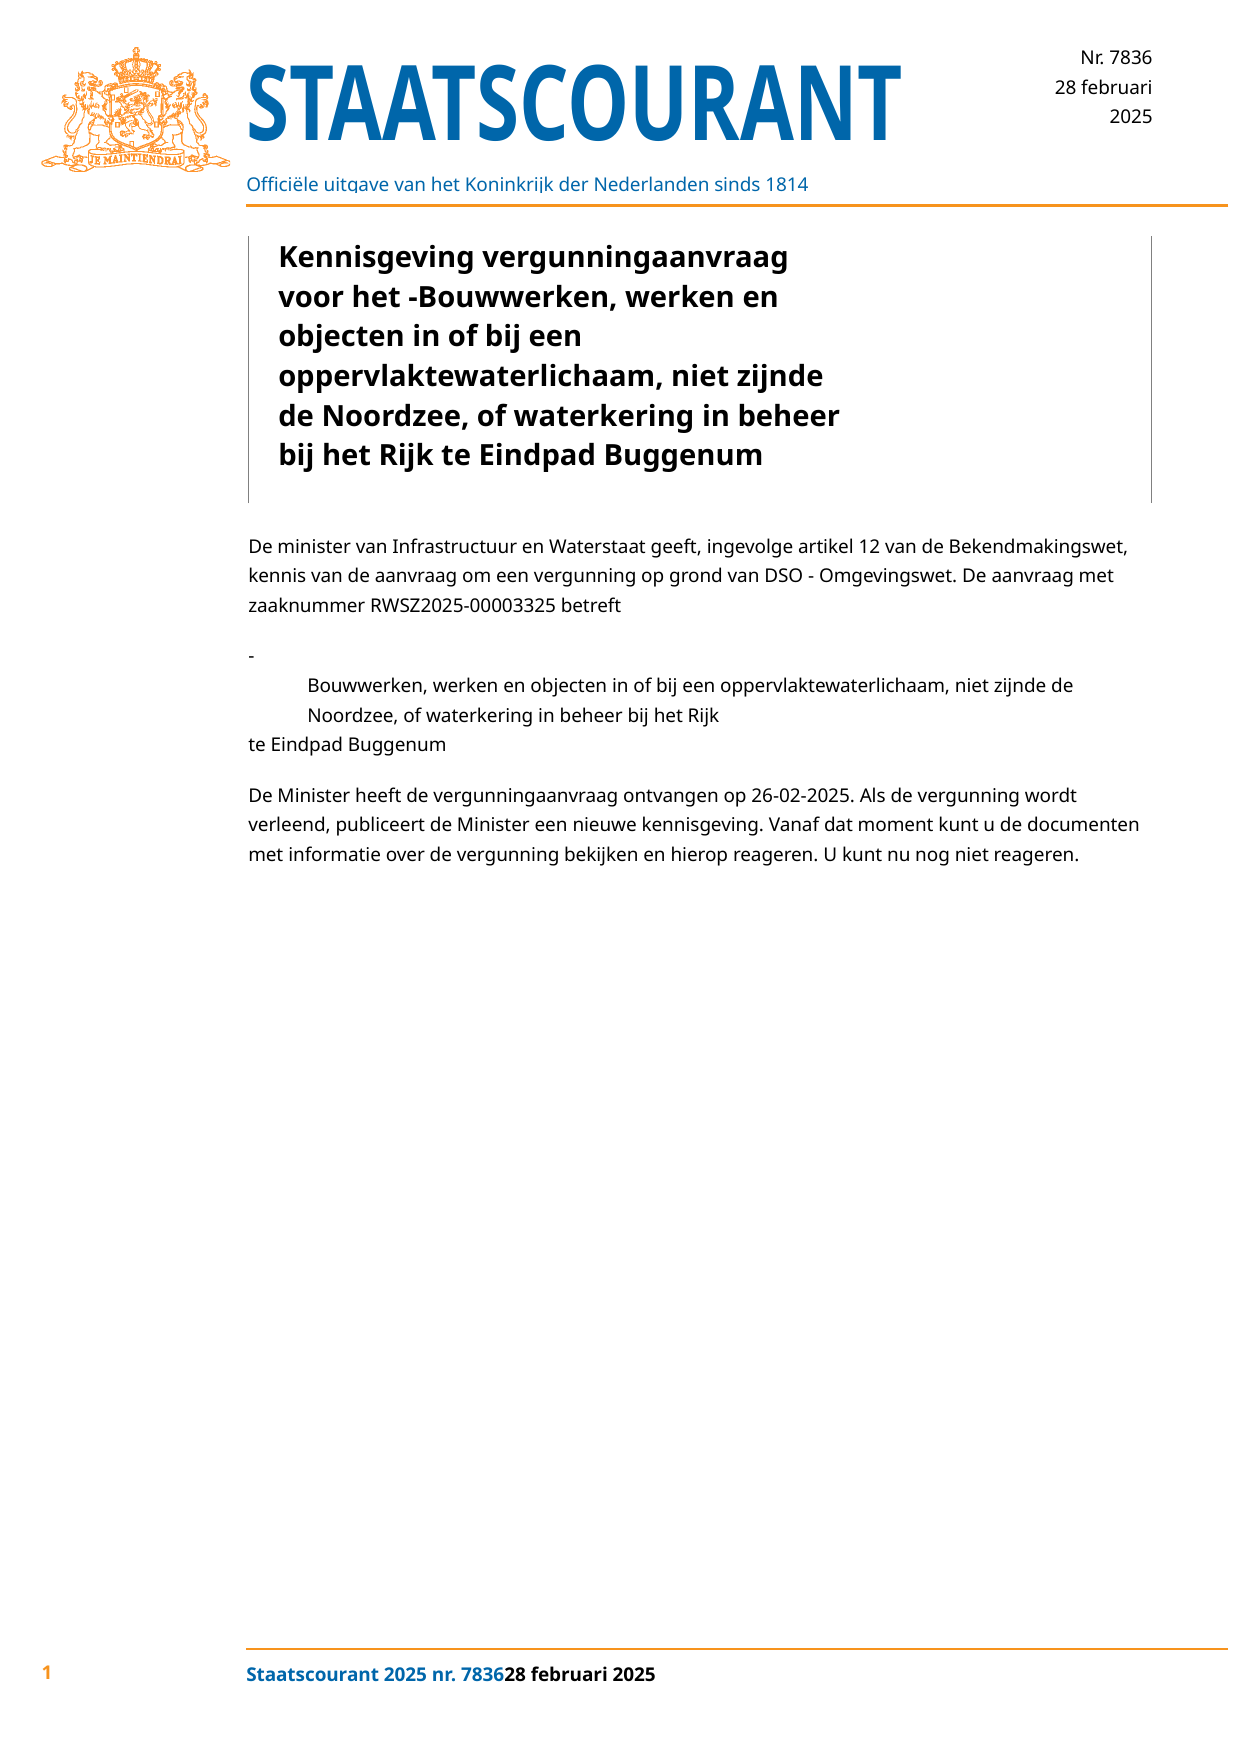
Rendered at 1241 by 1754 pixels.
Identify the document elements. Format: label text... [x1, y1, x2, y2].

picture [41, 47, 231, 172]
table_header [1090, 236, 1151, 413]
list Bouwwerken, werken en objecten in of bij een oppervlaktewaterlichaam, niet zijnde de Noordzee, of waterkering in beheer bij het Rijk [248, 672, 1152, 727]
text te Eindpad Buggenum [248, 731, 1152, 757]
text De Minister heeft de vergunningaanvraag ontvangen op 26-02-2025. Als de vergunning wordt verleend, publiceert de Minister een nieuwe kennisgeving. Vanaf dat moment kunt u de documenten met informatie over de vergunning bekijken en hierop reageren. U kunt nu nog niet reageren. [248, 782, 1152, 867]
text De minister van Infrastructuur en Waterstaat geeft, ingevolge artikel 12 van de Bekendmakingswet, kennis van de aanvraag om een vergunning op grond van DSO - Omgevingswet. De aanvraag met zaaknummer RWSZ2025-00003325 betreft [248, 533, 1152, 618]
table_header Kennisgeving vergunningaanvraag voor het -Bouwwerken, werken en objecten in of bij een oppervlaktewaterlichaam, niet zijnde de Noordzee, of waterkering in beheer bij het Rijk te Eindpad Buggenum [249, 236, 850, 503]
table_header [850, 236, 912, 413]
picture [912, 236, 1090, 414]
table_header [850, 414, 1151, 503]
